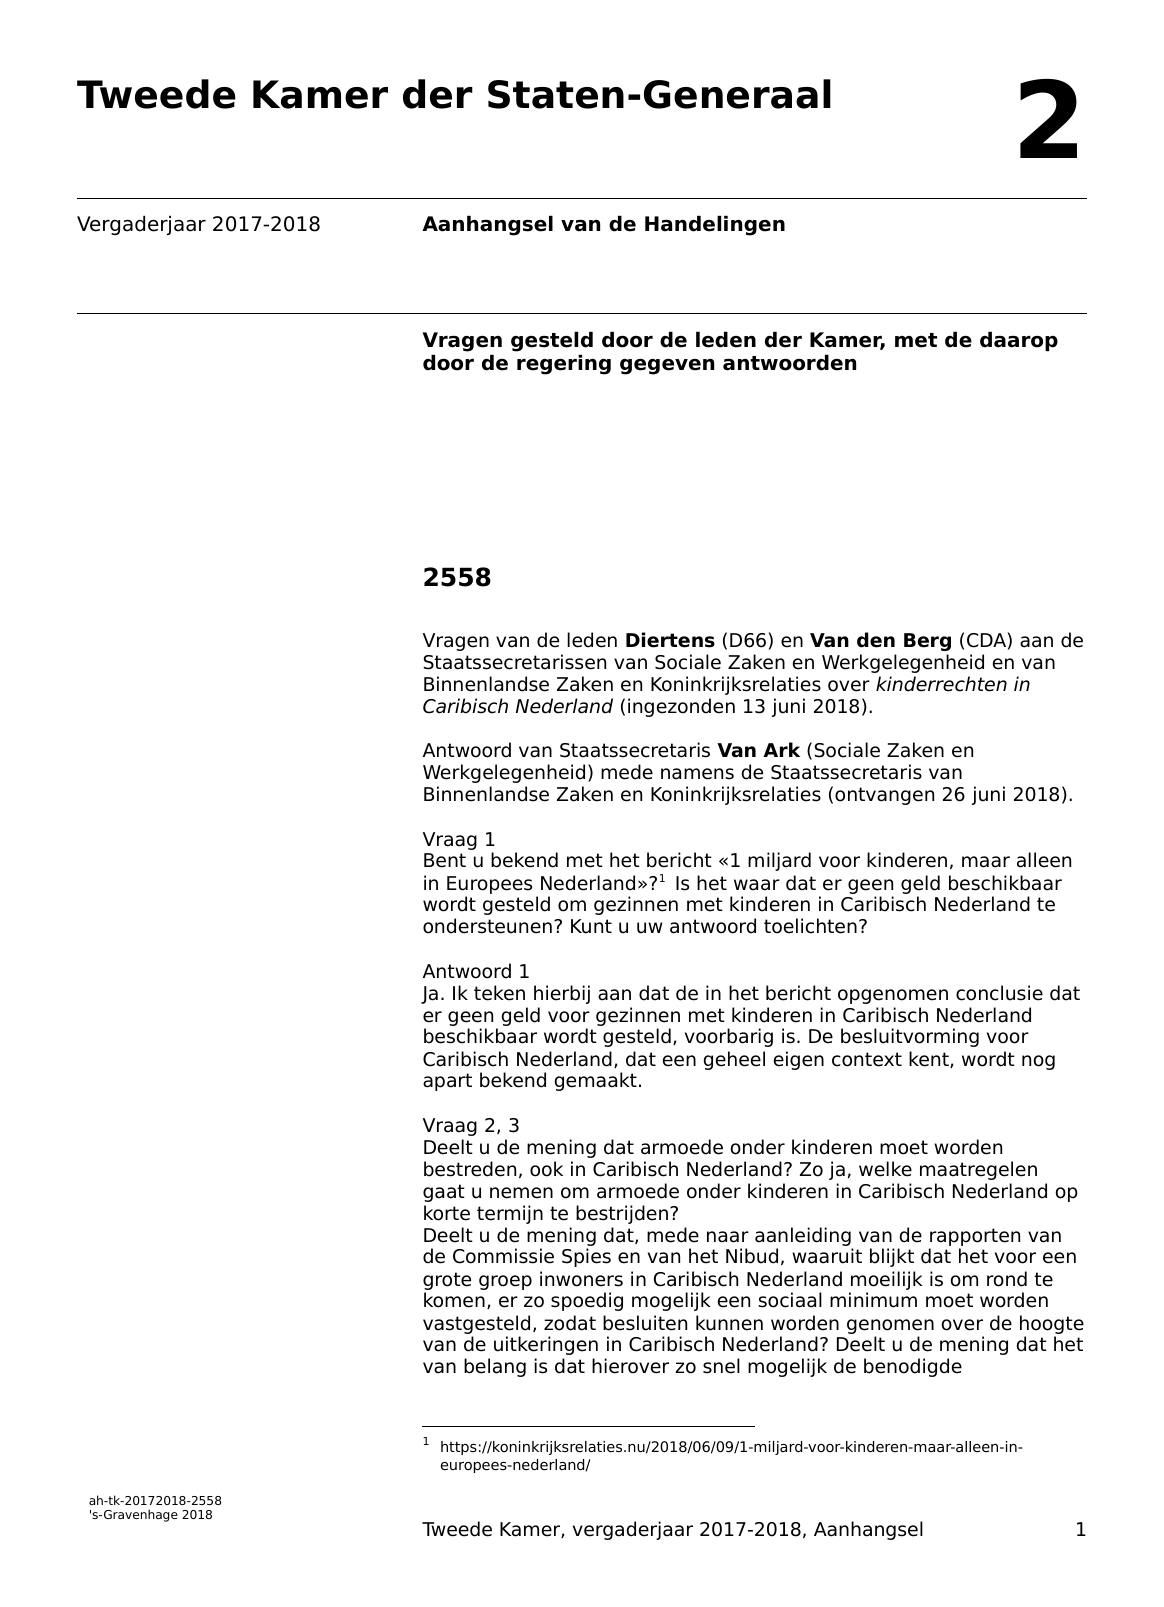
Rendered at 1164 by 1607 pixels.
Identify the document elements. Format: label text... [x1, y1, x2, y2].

table_header 2 [886, 59, 1087, 198]
table_header Tweede Kamer der Staten-Generaal [77, 59, 886, 198]
text Deelt u de mening dat armoede onder kinderen moet worden bestreden, ook in Caribisch Nederland? Zo ja, welke maatregelen gaat u nemen om armoede onder kinderen in Caribisch Nederland op korte termijn te bestrijden? [422, 1137, 1087, 1224]
text ah-tk-20172018-2558 [88, 1494, 323, 1508]
text 's-Gravenhage 2018 [88, 1508, 323, 1522]
text 2558 [422, 563, 1087, 592]
text Antwoord van Staatssecretaris Van Ark (Sociale Zaken en Werkgelegenheid) mede namens de Staatssecretaris van Binnenlandse Zaken en Koninkrijksrelaties (ontvangen 26 juni 2018). [422, 740, 1087, 806]
text Bent u bekend met het bericht «1 miljard voor kinderen, maar alleen in Europees Nederland»? Is het waar dat er geen geld beschikbaar wordt gesteld om gezinnen met kinderen in Caribisch Nederland te ondersteunen? Kunt u uw antwoord toelichten? [422, 850, 1087, 938]
table_cell Vergaderjaar 2017-2018 [77, 199, 422, 313]
text Antwoord 1 [422, 961, 1087, 982]
table_cell Vragen gesteld door de leden der Kamer, met de daarop door de regering gegeven antwoorden [422, 314, 1087, 375]
table_cell [77, 314, 422, 375]
text Vragen van de leden Diertens (D66) en Van den Berg (CDA) aan de Staatssecretarissen van Sociale Zaken en Werkgelegenheid en van Binnenlandse Zaken en Koninkrijksrelaties over kinderrechten in Caribisch Nederland (ingezonden 13 juni 2018). [422, 630, 1087, 718]
text https://koninkrijksrelaties.nu/2018/06/09/1-miljard-voor-kinderen-maar-alleen-in-europees-nederland/ [422, 1435, 1087, 1474]
text Ja. Ik teken hierbij aan dat de in het bericht opgenomen conclusie dat er geen geld voor gezinnen met kinderen in Caribisch Nederland beschikbaar wordt gesteld, voorbarig is. De besluitvorming voor Caribisch Nederland, dat een geheel eigen context kent, wordt nog apart bekend gemaakt. [422, 982, 1087, 1092]
text Deelt u de mening dat, mede naar aanleiding van de rapporten van de Commissie Spies en van het Nibud, waaruit blijkt dat het voor een grote groep inwoners in Caribisch Nederland moeilijk is om rond te komen, er zo spoedig mogelijk een sociaal minimum moet worden vastgesteld, zodat besluiten kunnen worden genomen over de hoogte van de uitkeringen in Caribisch Nederland? Deelt u de mening dat het van belang is dat hierover zo snel mogelijk de benodigde [422, 1224, 1087, 1378]
text Vraag 1 [422, 828, 1087, 850]
text Vraag 2, 3 [422, 1114, 1087, 1137]
table_cell Aanhangsel van de Handelingen [422, 199, 1087, 313]
